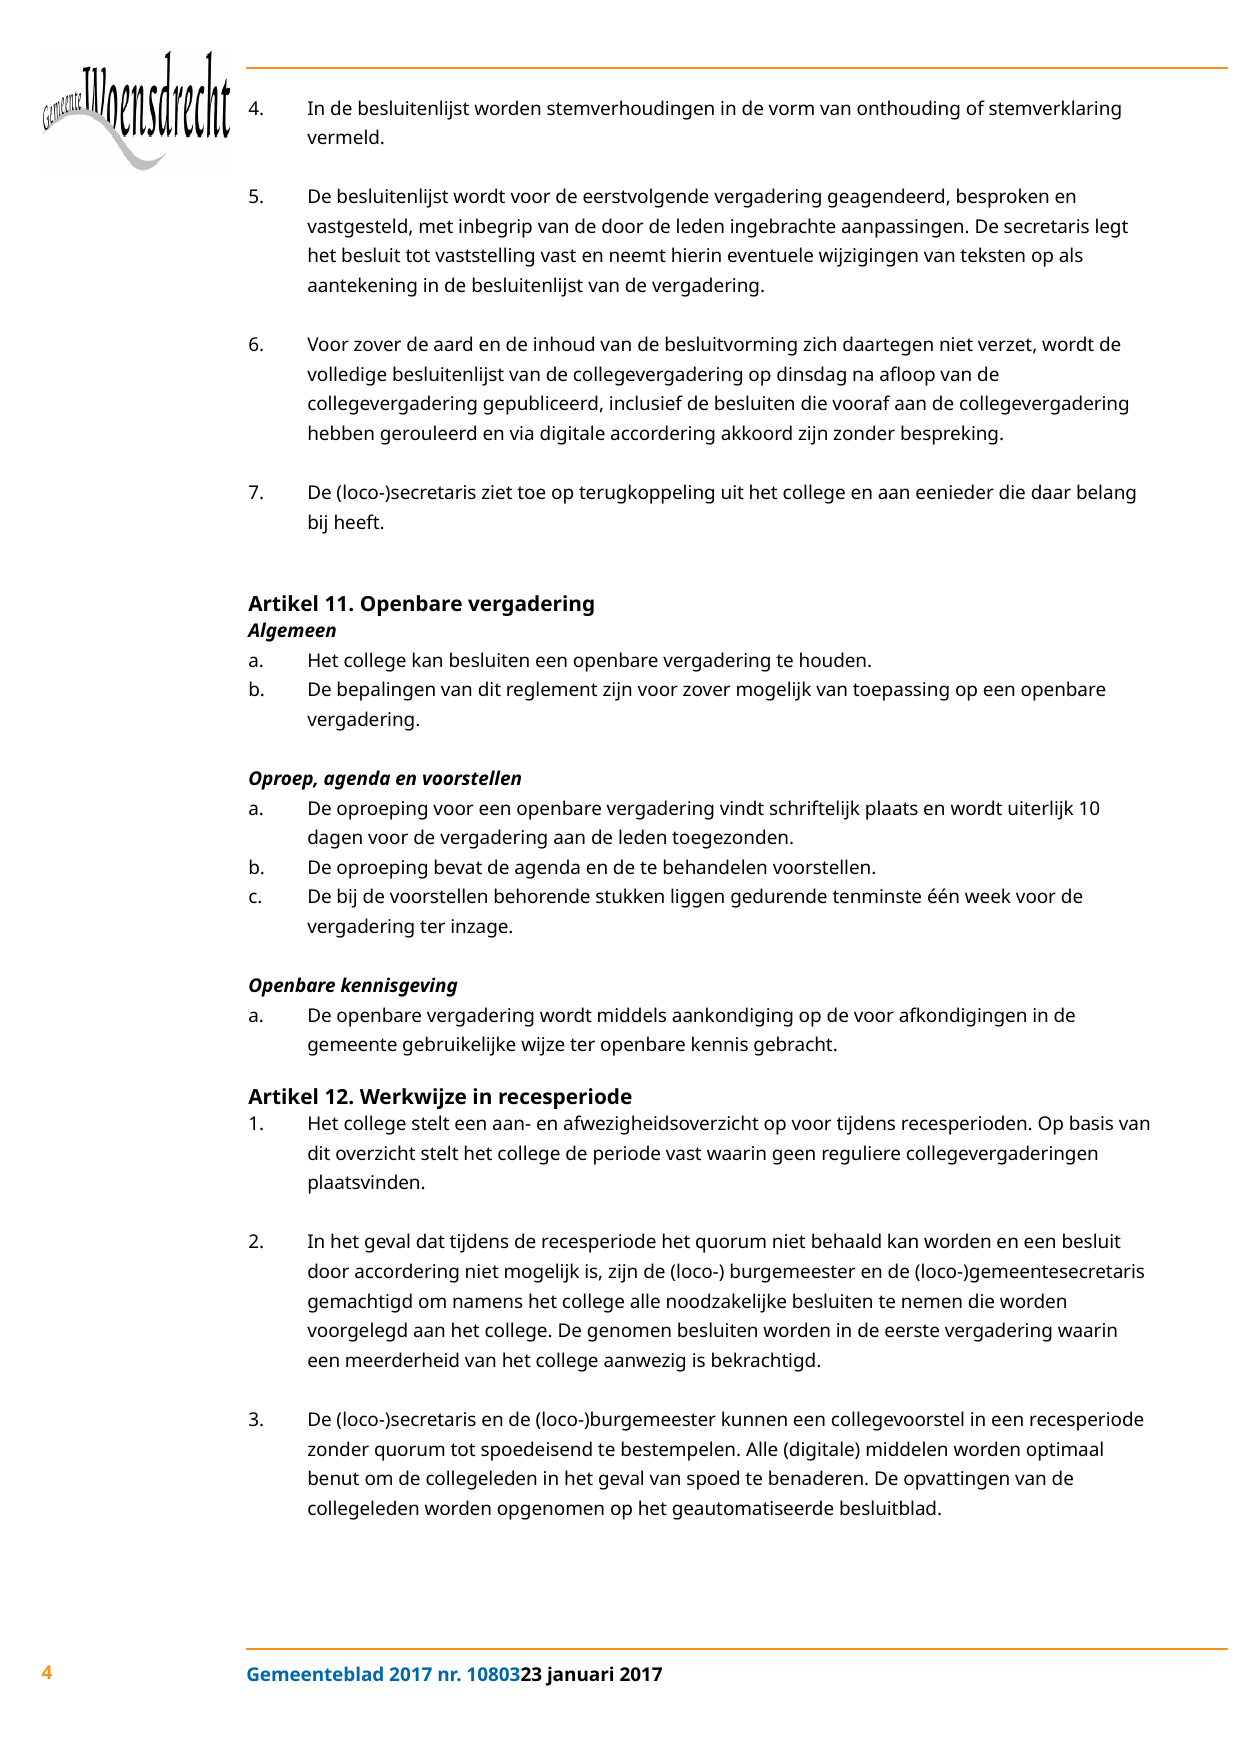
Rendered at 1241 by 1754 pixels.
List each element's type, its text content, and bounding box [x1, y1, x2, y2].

list De besluitenlijst wordt voor de eerstvolgende vergadering geagendeerd, besproken en vastgesteld, met inbegrip van de door de leden ingebrachte aanpassingen. De secretaris legt het besluit tot vaststelling vast en neemt hierin eventuele wijzigingen van teksten op als aantekening in de besluitenlijst van de vergadering. [248, 183, 1152, 298]
list De bepalingen van dit reglement zijn voor zover mogelijk van toepassing op een openbare vergadering. [248, 677, 1152, 732]
text Artikel 12. Werkwijze in recesperiode [248, 1082, 1152, 1110]
list De (loco-)secretaris ziet toe op terugkoppeling uit het college en aan eenieder die daar belang bij heeft. [248, 479, 1152, 535]
text Oproep, agenda en voorstellen [248, 765, 1152, 791]
list De oproeping voor een openbare vergadering vindt schriftelijk plaats en wordt uiterlijk 10 dagen voor de vergadering aan de leden toegezonden. [248, 795, 1152, 850]
text Artikel 11. Openbare vergadering [248, 589, 1152, 617]
picture [41, 47, 231, 172]
list De openbare vergadering wordt middels aankondiging op de voor afkondigingen in de gemeente gebruikelijke wijze ter openbare kennis gebracht. [248, 1002, 1152, 1057]
text Algemeen [248, 617, 1152, 643]
text Openbare kennisgeving [248, 972, 1152, 998]
list De (loco-)secretaris en de (loco-)burgemeester kunnen een collegevoorstel in een recesperiode zonder quorum tot spoedeisend te bestempelen. Alle (digitale) middelen worden optimaal benut om de collegeleden in het geval van spoed te benaderen. De opvattingen van de collegeleden worden opgenomen op het geautomatiseerde besluitblad. [248, 1406, 1152, 1521]
list De oproeping bevat de agenda en de te behandelen voorstellen. [248, 854, 1152, 880]
list Het college stelt een aan- en afwezigheidsoverzicht op voor tijdens recesperioden. Op basis van dit overzicht stelt het college de periode vast waarin geen reguliere collegevergaderingen plaatsvinden. [248, 1110, 1152, 1195]
list De bij de voorstellen behorende stukken liggen gedurende tenminste één week voor de vergadering ter inzage. [248, 884, 1152, 939]
list In het geval dat tijdens de recesperiode het quorum niet behaald kan worden en een besluit door accordering niet mogelijk is, zijn de (loco-) burgemeester en de (loco-)gemeentesecretaris gemachtigd om namens het college alle noodzakelijke besluiten te nemen die worden voorgelegd aan het college. De genomen besluiten worden in de eerste vergadering waarin een meerderheid van het college aanwezig is bekrachtigd. [248, 1229, 1152, 1373]
list Het college kan besluiten een openbare vergadering te houden. [248, 647, 1152, 673]
list Voor zover de aard en de inhoud van de besluitvorming zich daartegen niet verzet, wordt de volledige besluitenlijst van de collegevergadering op dinsdag na afloop van de collegevergadering gepubliceerd, inclusief de besluiten die vooraf aan de collegevergadering hebben gerouleerd en via digitale accordering akkoord zijn zonder bespreking. [248, 331, 1152, 446]
list In de besluitenlijst worden stemverhoudingen in de vorm van onthouding of stemverklaring vermeld. [248, 95, 1152, 150]
